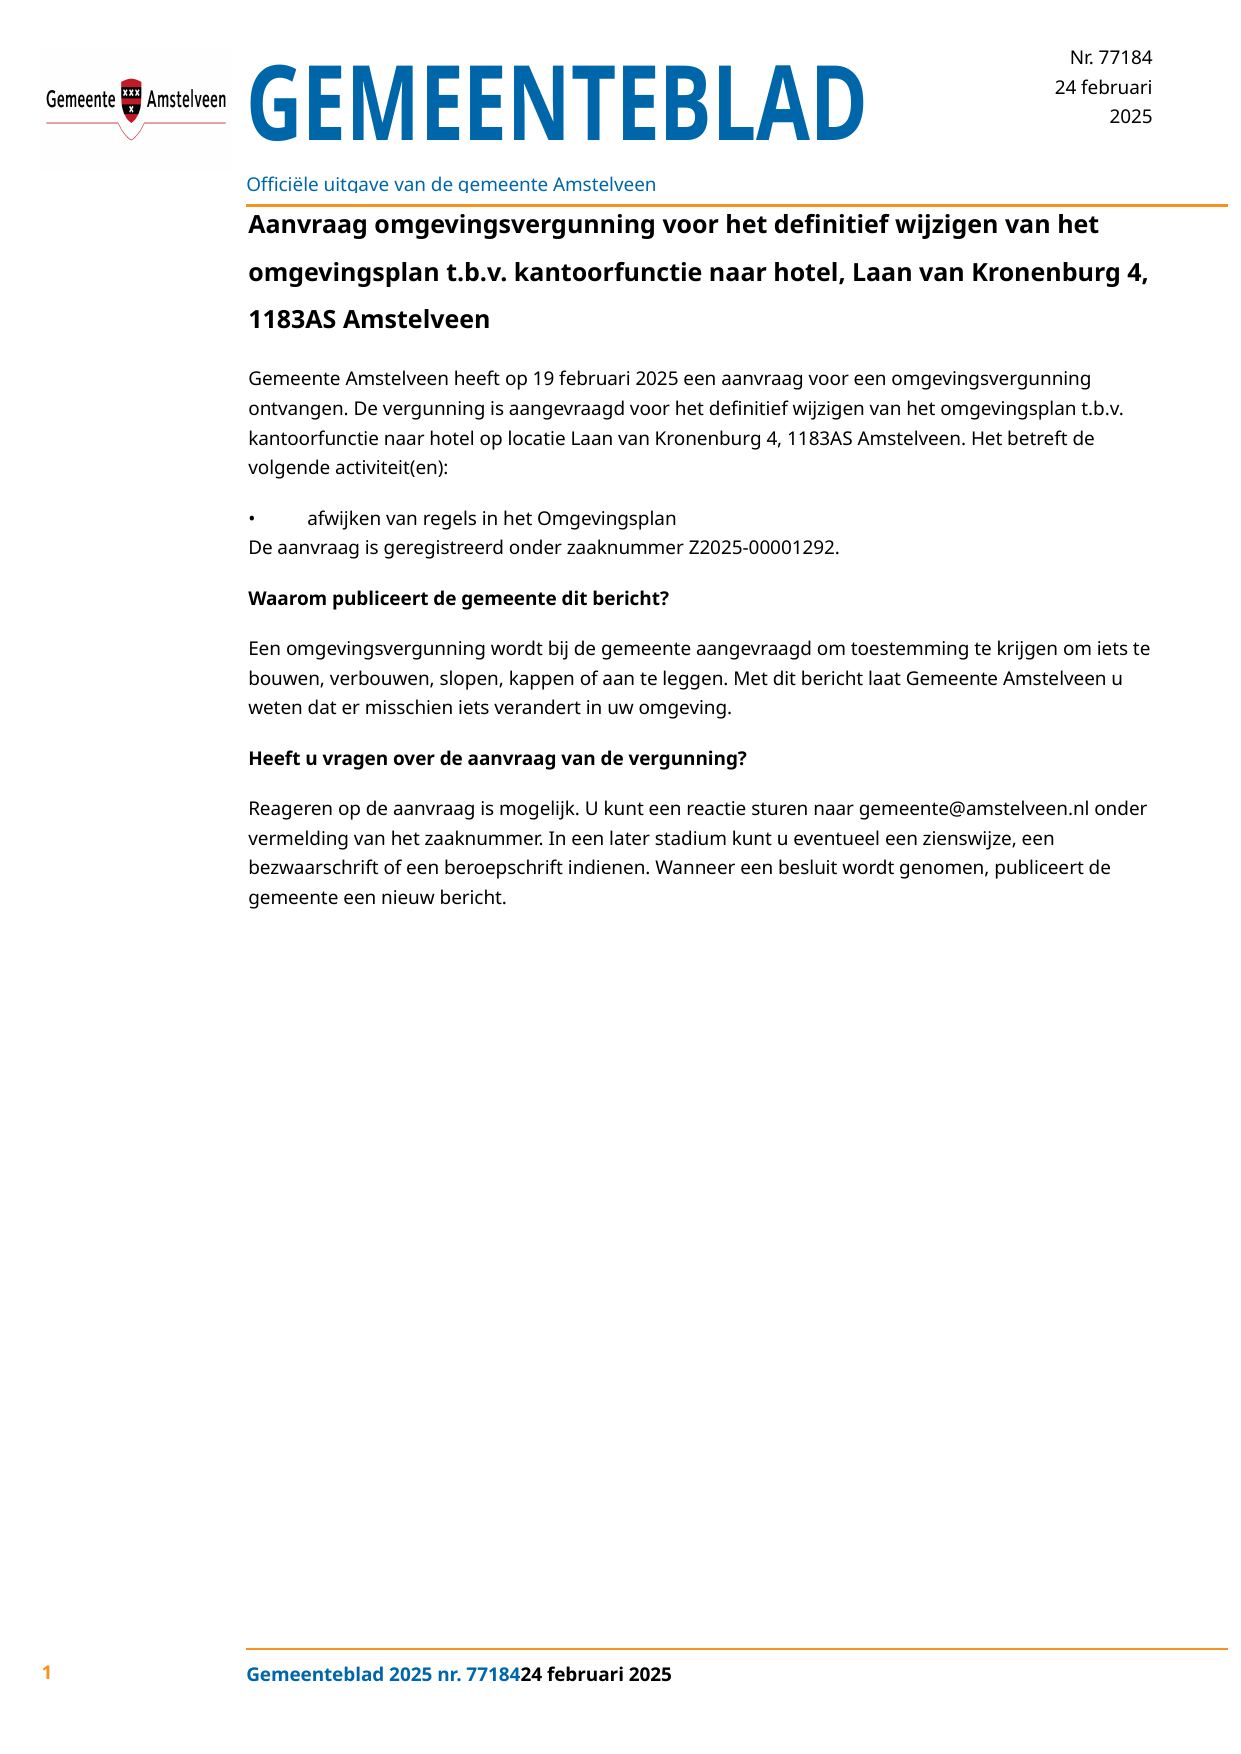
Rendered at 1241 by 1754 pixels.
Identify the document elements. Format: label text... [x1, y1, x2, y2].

text Heeft u vragen over de aanvraag van de vergunning? [248, 745, 1152, 770]
list afwijken van regels in het Omgevingsplan [248, 505, 1152, 530]
text Waarom publiceert de gemeente dit bericht? [248, 585, 1152, 610]
picture [41, 47, 231, 172]
text Reageren op de aanvraag is mogelijk. U kunt een reactie sturen naar gemeente@amstelveen.nl onder vermelding van het zaaknummer. In een later stadium kunt u eventueel een zienswijze, een bezwaarschrift of een beroepschrift indienen. Wanneer een besluit wordt genomen, publiceert de gemeente een nieuw bericht. [248, 795, 1152, 909]
text Een omgevingsvergunning wordt bij de gemeente aangevraagd om toestemming te krijgen om iets te bouwen, verbouwen, slopen, kappen of aan te leggen. Met dit bericht laat Gemeente Amstelveen u weten dat er misschien iets verandert in uw omgeving. [248, 635, 1152, 720]
text De aanvraag is geregistreerd onder zaaknummer Z2025-00001292. [248, 534, 1152, 560]
text Aanvraag omgevingsvergunning voor het definitief wijzigen van het omgevingsplan t.b.v. kantoorfunctie naar hotel, Laan van Kronenburg 4, 1183AS Amstelveen [248, 207, 1152, 336]
text Gemeente Amstelveen heeft op 19 februari 2025 een aanvraag voor een omgevingsvergunning ontvangen. De vergunning is aangevraagd voor het definitief wijzigen van het omgevingsplan t.b.v. kantoorfunctie naar hotel op locatie Laan van Kronenburg 4, 1183AS Amstelveen. Het betreft de volgende activiteit(en): [248, 366, 1152, 480]
